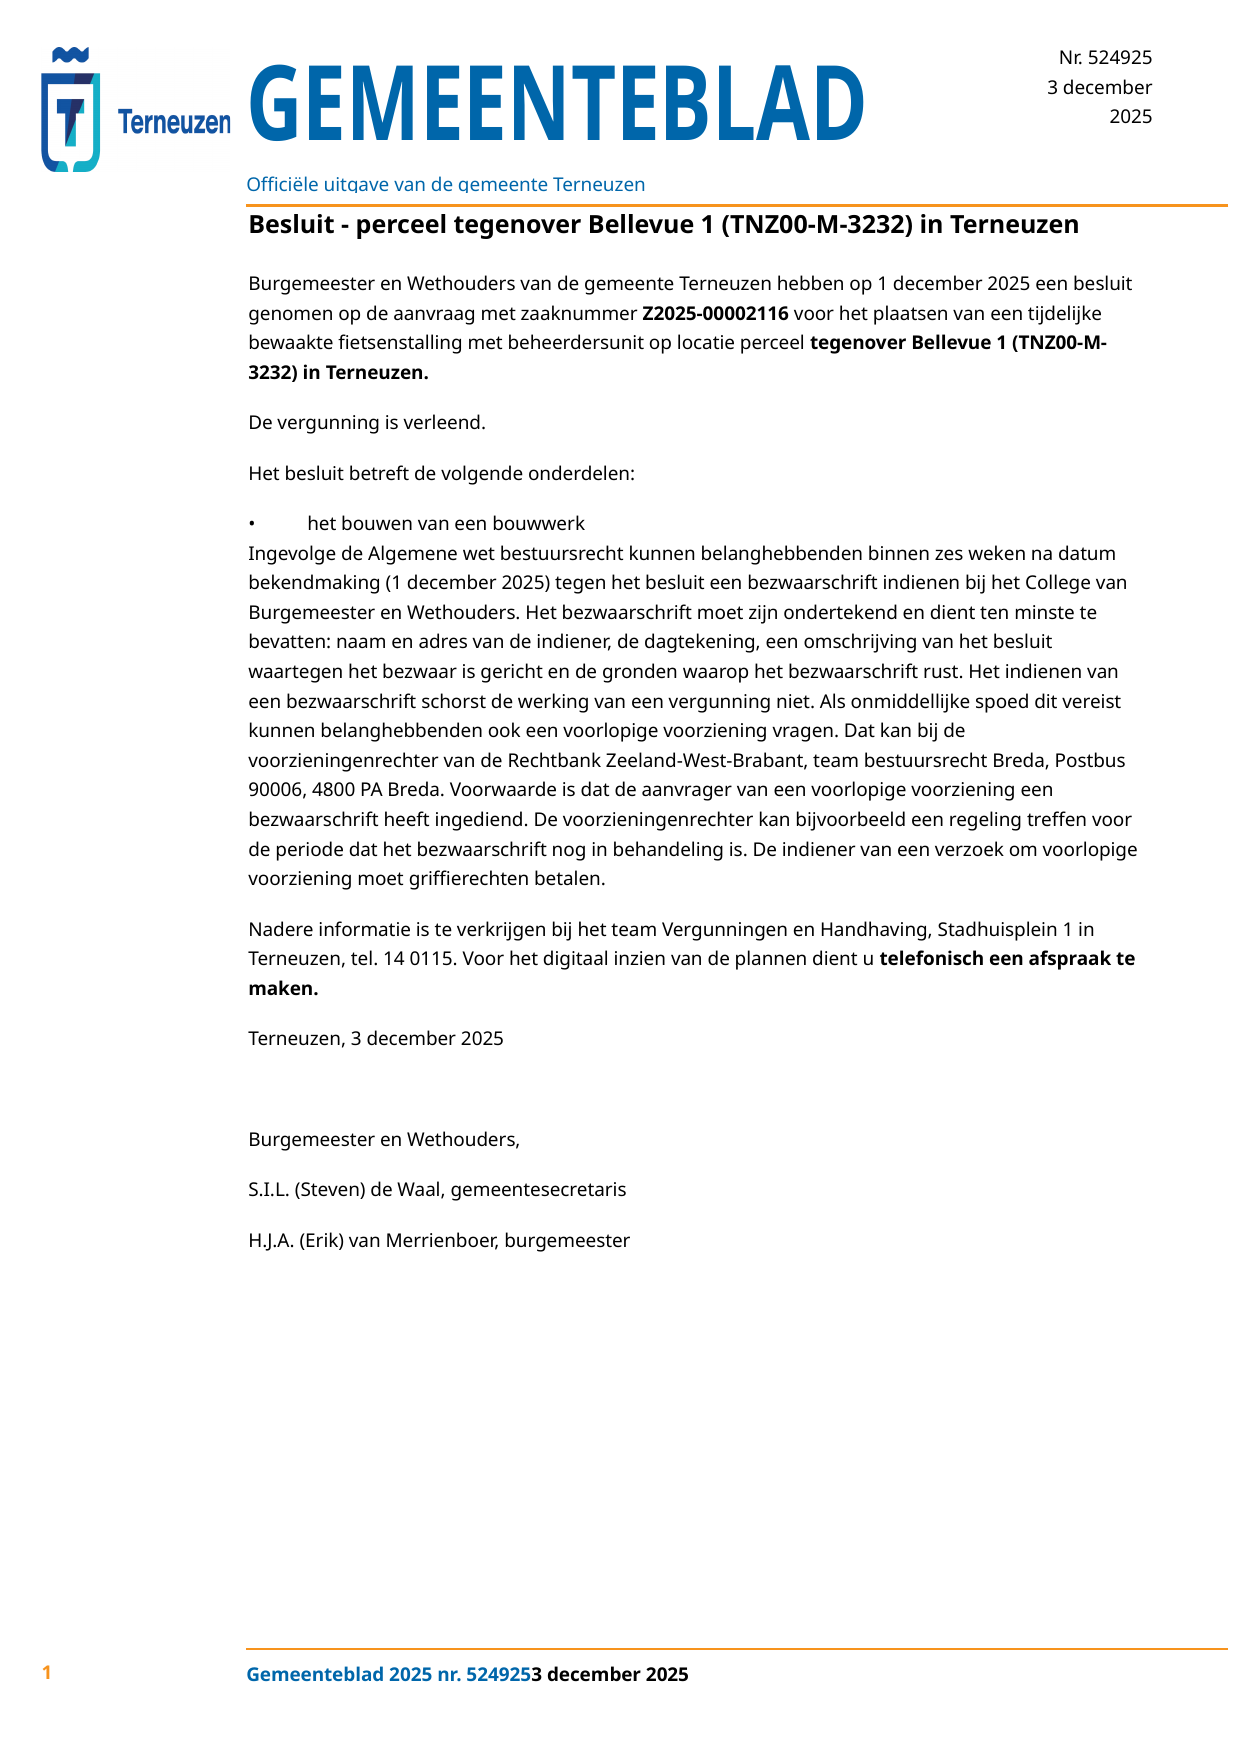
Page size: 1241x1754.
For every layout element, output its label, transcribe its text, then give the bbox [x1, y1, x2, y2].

text S.I.L. (Steven) de Waal, gemeentesecretaris [248, 1177, 1152, 1202]
text Burgemeester en Wethouders van de gemeente Terneuzen hebben op 1 december 2025 een besluit genomen op de aanvraag met zaaknummer Z2025-00002116 voor het plaatsen van een tijdelijke bewaakte fietsenstalling met beheerdersunit op locatie perceel tegenover Bellevue 1 (TNZ00-M-3232) in Terneuzen. [248, 270, 1152, 385]
text Het besluit betreft de volgende onderdelen: [248, 460, 1152, 486]
text Nadere informatie is te verkrijgen bij het team Vergunningen en Handhaving, Stadhuisplein 1 in Terneuzen, tel. 14 0115. Voor het digitaal inzien van de plannen dient u telefonisch een afspraak te maken. [248, 916, 1152, 1001]
text Besluit - perceel tegenover Bellevue 1 (TNZ00-M-3232) in Terneuzen [248, 207, 1152, 241]
text Ingevolge de Algemene wet bestuursrecht kunnen belanghebbenden binnen zes weken na datum bekendmaking (1 december 2025) tegen het besluit een bezwaarschrift indienen bij het College van Burgemeester en Wethouders. Het bezwaarschrift moet zijn ondertekend en dient ten minste te bevatten: naam en adres van de indiener, de dagtekening, een omschrijving van het besluit waartegen het bezwaar is gericht en de gronden waarop het bezwaarschrift rust. Het indienen van een bezwaarschrift schorst de werking van een vergunning niet. Als onmiddellijke spoed dit vereist kunnen belanghebbenden ook een voorlopige voorziening vragen. Dat kan bij de voorzieningenrechter van de Rechtbank Zeeland-West-Brabant, team bestuursrecht Breda, Postbus 90006, 4800 PA Breda. Voorwaarde is dat de aanvrager van een voorlopige voorziening een bezwaarschrift heeft ingediend. De voorzieningenrechter kan bijvoorbeeld een regeling treffen voor de periode dat het bezwaarschrift nog in behandeling is. De indiener van een verzoek om voorlopige voorziening moet griffierechten betalen. [248, 540, 1152, 891]
picture [41, 47, 231, 172]
text Terneuzen, 3 december 2025 [248, 1025, 1152, 1051]
text H.J.A. (Erik) van Merrienboer, burgemeester [248, 1227, 1152, 1253]
text De vergunning is verleend. [248, 409, 1152, 435]
list het bouwen van een bouwwerk [248, 510, 1152, 536]
text Burgemeester en Wethouders, [248, 1126, 1152, 1152]
